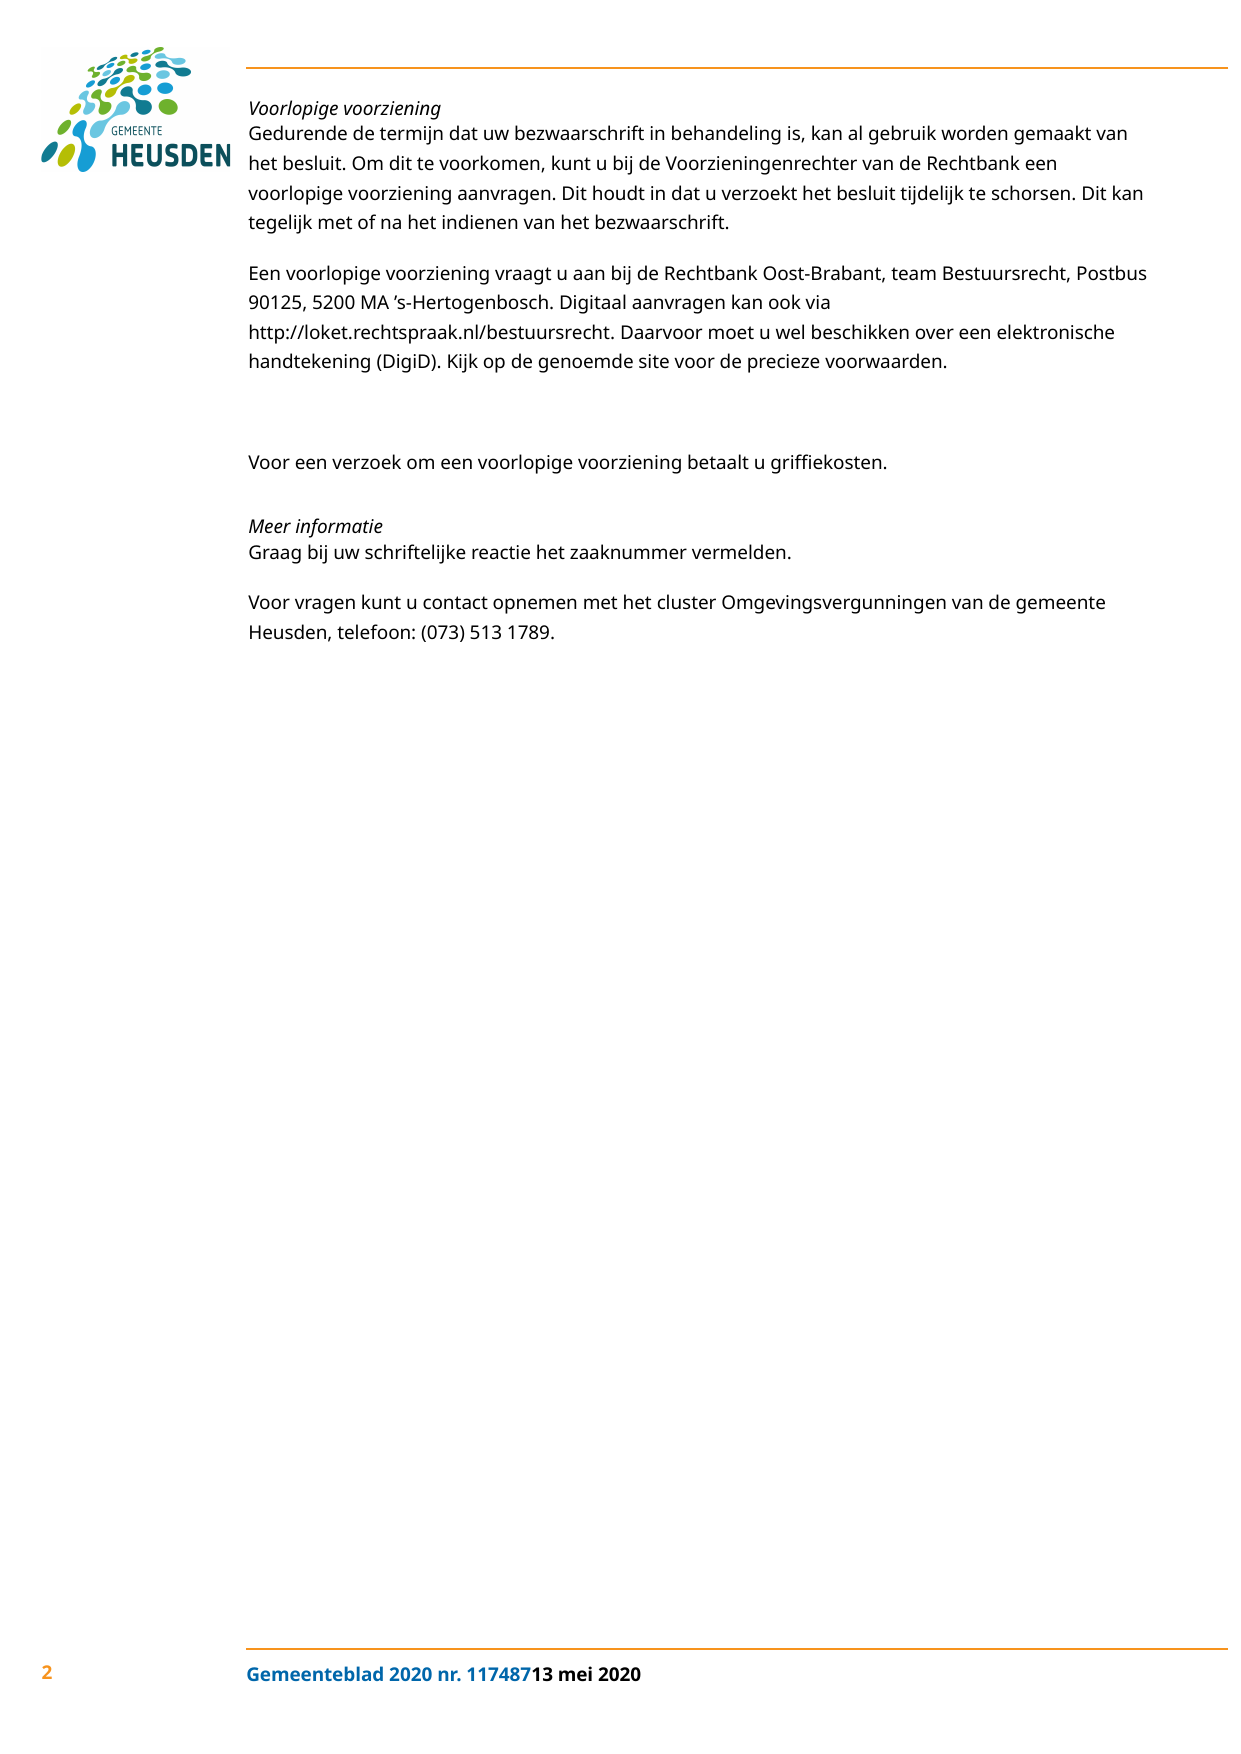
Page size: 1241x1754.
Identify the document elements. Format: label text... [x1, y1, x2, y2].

text Voorlopige voorziening [248, 95, 1152, 121]
text Graag bij uw schriftelijke reactie het zaaknummer vermelden. [248, 539, 1152, 565]
text Gedurende de termijn dat uw bezwaarschrift in behandeling is, kan al gebruik worden gemaakt van het besluit. Om dit te voorkomen, kunt u bij de Voorzieningenrechter van de Rechtbank een voorlopige voorziening aanvragen. Dit houdt in dat u verzoekt het besluit tijdelijk te schorsen. Dit kan tegelijk met of na het indienen van het bezwaarschrift. [248, 121, 1152, 235]
text Een voorlopige voorziening vraagt u aan bij de Rechtbank Oost-Brabant, team Bestuursrecht, Postbus 90125, 5200 MA ’s-Hertogenbosch. Digitaal aanvragen kan ook via http://loket.rechtspraak.nl/bestuursrecht. Daarvoor moet u wel beschikken over een elektronische handtekening (DigiD). Kijk op de genoemde site voor de precieze voorwaarden. [248, 260, 1152, 374]
text Voor vragen kunt u contact opnemen met het cluster Omgevingsvergunningen van de gemeente Heusden, telefoon: (073) 513 1789. [248, 589, 1152, 645]
text Voor een verzoek om een voorlopige voorziening betaalt u griffiekosten. [248, 449, 1152, 475]
text Meer informatie [248, 513, 1152, 539]
picture [41, 47, 231, 172]
